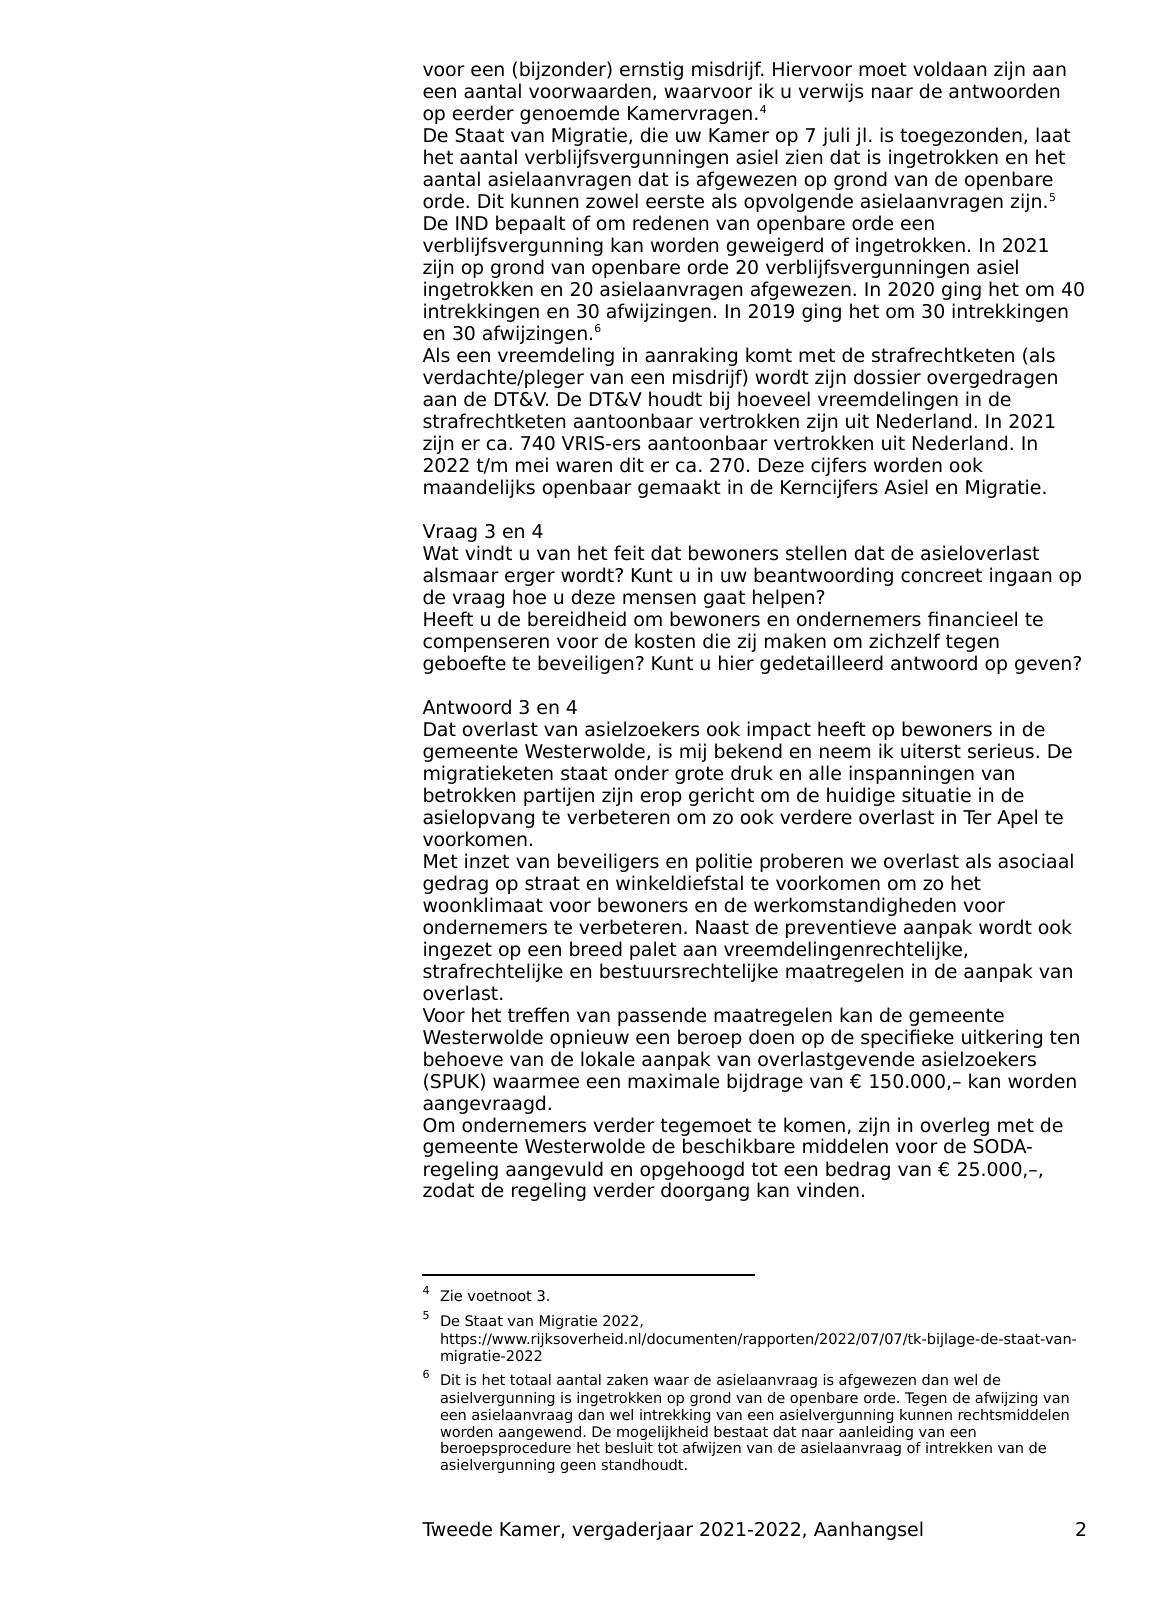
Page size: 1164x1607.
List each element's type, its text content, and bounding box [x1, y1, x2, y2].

text De Staat van Migratie, die uw Kamer op 7 juli jl. is toegezonden, laat het aantal verblijfsvergunningen asiel zien dat is ingetrokken en het aantal asielaanvragen dat is afgewezen op grond van de openbare orde. Dit kunnen zowel eerste als opvolgende asielaanvragen zijn. [422, 125, 1087, 213]
text Heeft u de bereidheid om bewoners en ondernemers financieel te compenseren voor de kosten die zij maken om zichzelf tegen geboefte te beveiligen? Kunt u hier gedetailleerd antwoord op geven? [422, 609, 1087, 675]
text Met inzet van beveiligers en politie proberen we overlast als asociaal gedrag op straat en winkeldiefstal te voorkomen om zo het woonklimaat voor bewoners en de werkomstandigheden voor ondernemers te verbeteren. Naast de preventieve aanpak wordt ook ingezet op een breed palet aan vreemdelingenrechtelijke, strafrechtelijke en bestuursrechtelijke maatregelen in de aanpak van overlast. [422, 851, 1087, 1004]
text De Staat van Migratie 2022, https://www.rijksoverheid.nl/documenten/rapporten/2022/07/07/tk-bijlage-de-staat-van-migratie-2022 [422, 1309, 1087, 1365]
text Antwoord 3 en 4 [422, 697, 1087, 719]
text De IND bepaalt of om redenen van openbare orde een verblijfsvergunning kan worden geweigerd of ingetrokken. In 2021 zijn op grond van openbare orde 20 verblijfsvergunningen asiel ingetrokken en 20 asielaanvragen afgewezen. In 2020 ging het om 40 intrekkingen en 30 afwijzingen. In 2019 ging het om 30 intrekkingen en 30 afwijzingen. [422, 213, 1087, 345]
text Dat overlast van asielzoekers ook impact heeft op bewoners in de gemeente Westerwolde, is mij bekend en neem ik uiterst serieus. De migratieketen staat onder grote druk en alle inspanningen van betrokken partijen zijn erop gericht om de huidige situatie in de asielopvang te verbeteren om zo ook verdere overlast in Ter Apel te voorkomen. [422, 719, 1087, 851]
text Zie voetnoot 3. [422, 1284, 1087, 1306]
text Vraag 3 en 4 [422, 521, 1087, 543]
text Dit is het totaal aantal zaken waar de asielaanvraag is afgewezen dan wel de asielvergunning is ingetrokken op grond van de openbare orde. Tegen de afwijzing van een asielaanvraag dan wel intrekking van een asielvergunning kunnen rechtsmiddelen worden aangewend. De mogelijkheid bestaat dat naar aanleiding van een beroepsprocedure het besluit tot afwijzen van de asielaanvraag of intrekken van de asielvergunning geen standhoudt. [422, 1368, 1087, 1474]
text Om ondernemers verder tegemoet te komen, zijn in overleg met de gemeente Westerwolde de beschikbare middelen voor de SODA-regeling aangevuld en opgehoogd tot een bedrag van € 25.000,–, zodat de regeling verder doorgang kan vinden. [422, 1114, 1087, 1202]
text Voor het treffen van passende maatregelen kan de gemeente Westerwolde opnieuw een beroep doen op de specifieke uitkering ten behoeve van de lokale aanpak van overlastgevende asielzoekers (SPUK) waarmee een maximale bijdrage van € 150.000,– kan worden aangevraagd. [422, 1004, 1087, 1114]
text Als een vreemdeling in aanraking komt met de strafrechtketen (als verdachte/pleger van een misdrijf) wordt zijn dossier overgedragen aan de DT&V. De DT&V houdt bij hoeveel vreemdelingen in de strafrechtketen aantoonbaar vertrokken zijn uit Nederland. In 2021 zijn er ca. 740 VRIS-ers aantoonbaar vertrokken uit Nederland. In 2022 t/m mei waren dit er ca. 270. Deze cijfers worden ook maandelijks openbaar gemaakt in de Kerncijfers Asiel en Migratie. [422, 345, 1087, 499]
text voor een (bijzonder) ernstig misdrijf. Hiervoor moet voldaan zijn aan een aantal voorwaarden, waarvoor ik u verwijs naar de antwoorden op eerder genoemde Kamervragen. [422, 59, 1087, 125]
text Wat vindt u van het feit dat bewoners stellen dat de asieloverlast alsmaar erger wordt? Kunt u in uw beantwoording concreet ingaan op de vraag hoe u deze mensen gaat helpen? [422, 543, 1087, 609]
